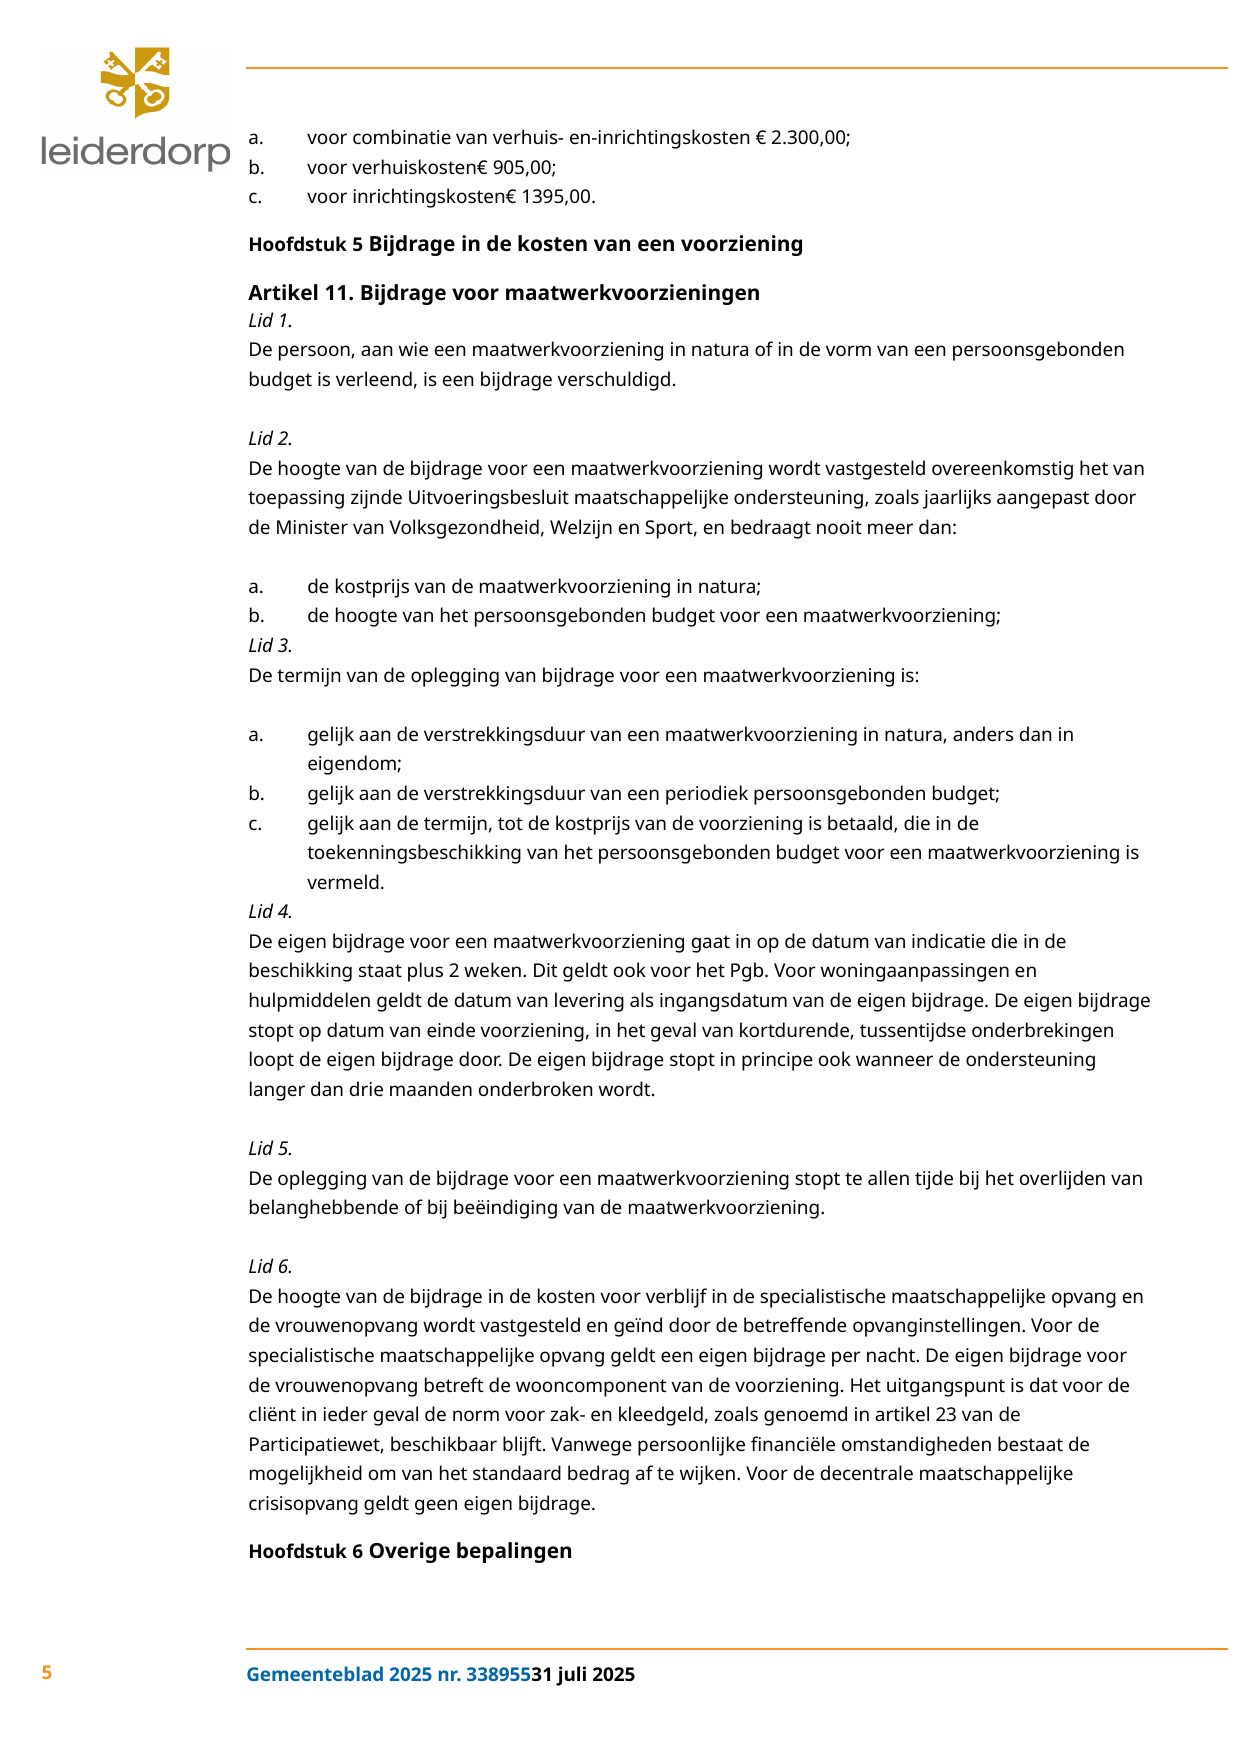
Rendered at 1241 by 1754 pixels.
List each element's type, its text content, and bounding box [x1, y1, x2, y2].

list gelijk aan de verstrekkingsduur van een maatwerkvoorziening in natura, anders dan in eigendom; [248, 721, 1152, 776]
picture [41, 47, 231, 172]
text Hoofdstuk 5 Bijdrage in de kosten van een voorziening [248, 229, 1152, 258]
list de kostprijs van de maatwerkvoorziening in natura; [248, 573, 1152, 599]
text Lid 6. [248, 1253, 1152, 1279]
text De hoogte van de bijdrage voor een maatwerkvoorziening wordt vastgesteld overeenkomstig het van toepassing zijnde Uitvoeringsbesluit maatschappelijke ondersteuning, zoals jaarlijks aangepast door de Minister van Volksgezondheid, Welzijn en Sport, en bedraagt nooit meer dan: [248, 455, 1152, 540]
text Lid 3. [248, 632, 1152, 658]
text Hoofdstuk 6 Overige bepalingen [248, 1536, 1152, 1564]
text De hoogte van de bijdrage in de kosten voor verblijf in de specialistische maatschappelijke opvang en de vrouwenopvang wordt vastgesteld en geïnd door de betreffende opvanginstellingen. Voor de specialistische maatschappelijke opvang geldt een eigen bijdrage per nacht. De eigen bijdrage voor de vrouwenopvang betreft de wooncomponent van de voorziening. Het uitgangspunt is dat voor de cliënt in ieder geval de norm voor zak- en kleedgeld, zoals genoemd in artikel 23 van de Participatiewet, beschikbaar blijft. Vanwege persoonlijke financiële omstandigheden bestaat de mogelijkheid om van het standaard bedrag af te wijken. Voor de decentrale maatschappelijke crisisopvang geldt geen eigen bijdrage. [248, 1283, 1152, 1516]
text Lid 5. [248, 1135, 1152, 1161]
list voor inrichtingskosten€ 1395,00. [248, 183, 1152, 209]
text Artikel 11. Bijdrage voor maatwerkvoorzieningen [248, 278, 1152, 307]
text De persoon, aan wie een maatwerkvoorziening in natura of in de vorm van een persoonsgebonden budget is verleend, is een bijdrage verschuldigd. [248, 336, 1152, 392]
list gelijk aan de verstrekkingsduur van een periodiek persoonsgebonden budget; [248, 780, 1152, 806]
text Lid 1. [248, 307, 1152, 333]
text Lid 2. [248, 425, 1152, 451]
text De oplegging van de bijdrage voor een maatwerkvoorziening stopt te allen tijde bij het overlijden van belanghebbende of bij beëindiging van de maatwerkvoorziening. [248, 1165, 1152, 1220]
text Lid 4. [248, 898, 1152, 924]
list de hoogte van het persoonsgebonden budget voor een maatwerkvoorziening; [248, 603, 1152, 628]
list voor combinatie van verhuis- en-inrichtingskosten € 2.300,00; [248, 124, 1152, 150]
text De termijn van de oplegging van bijdrage voor een maatwerkvoorziening is: [248, 662, 1152, 688]
list voor verhuiskosten€ 905,00; [248, 154, 1152, 180]
list gelijk aan de termijn, tot de kostprijs van de voorziening is betaald, die in de toekenningsbeschikking van het persoonsgebonden budget voor een maatwerkvoorziening is vermeld. [248, 810, 1152, 895]
text De eigen bijdrage voor een maatwerkvoorziening gaat in op de datum van indicatie die in de beschikking staat plus 2 weken. Dit geldt ook voor het Pgb. Voor woningaanpassingen en hulpmiddelen geldt de datum van levering als ingangsdatum van de eigen bijdrage. De eigen bijdrage stopt op datum van einde voorziening, in het geval van kortdurende, tussentijdse onderbrekingen loopt de eigen bijdrage door. De eigen bijdrage stopt in principe ook wanneer de ondersteuning langer dan drie maanden onderbroken wordt. [248, 928, 1152, 1102]
